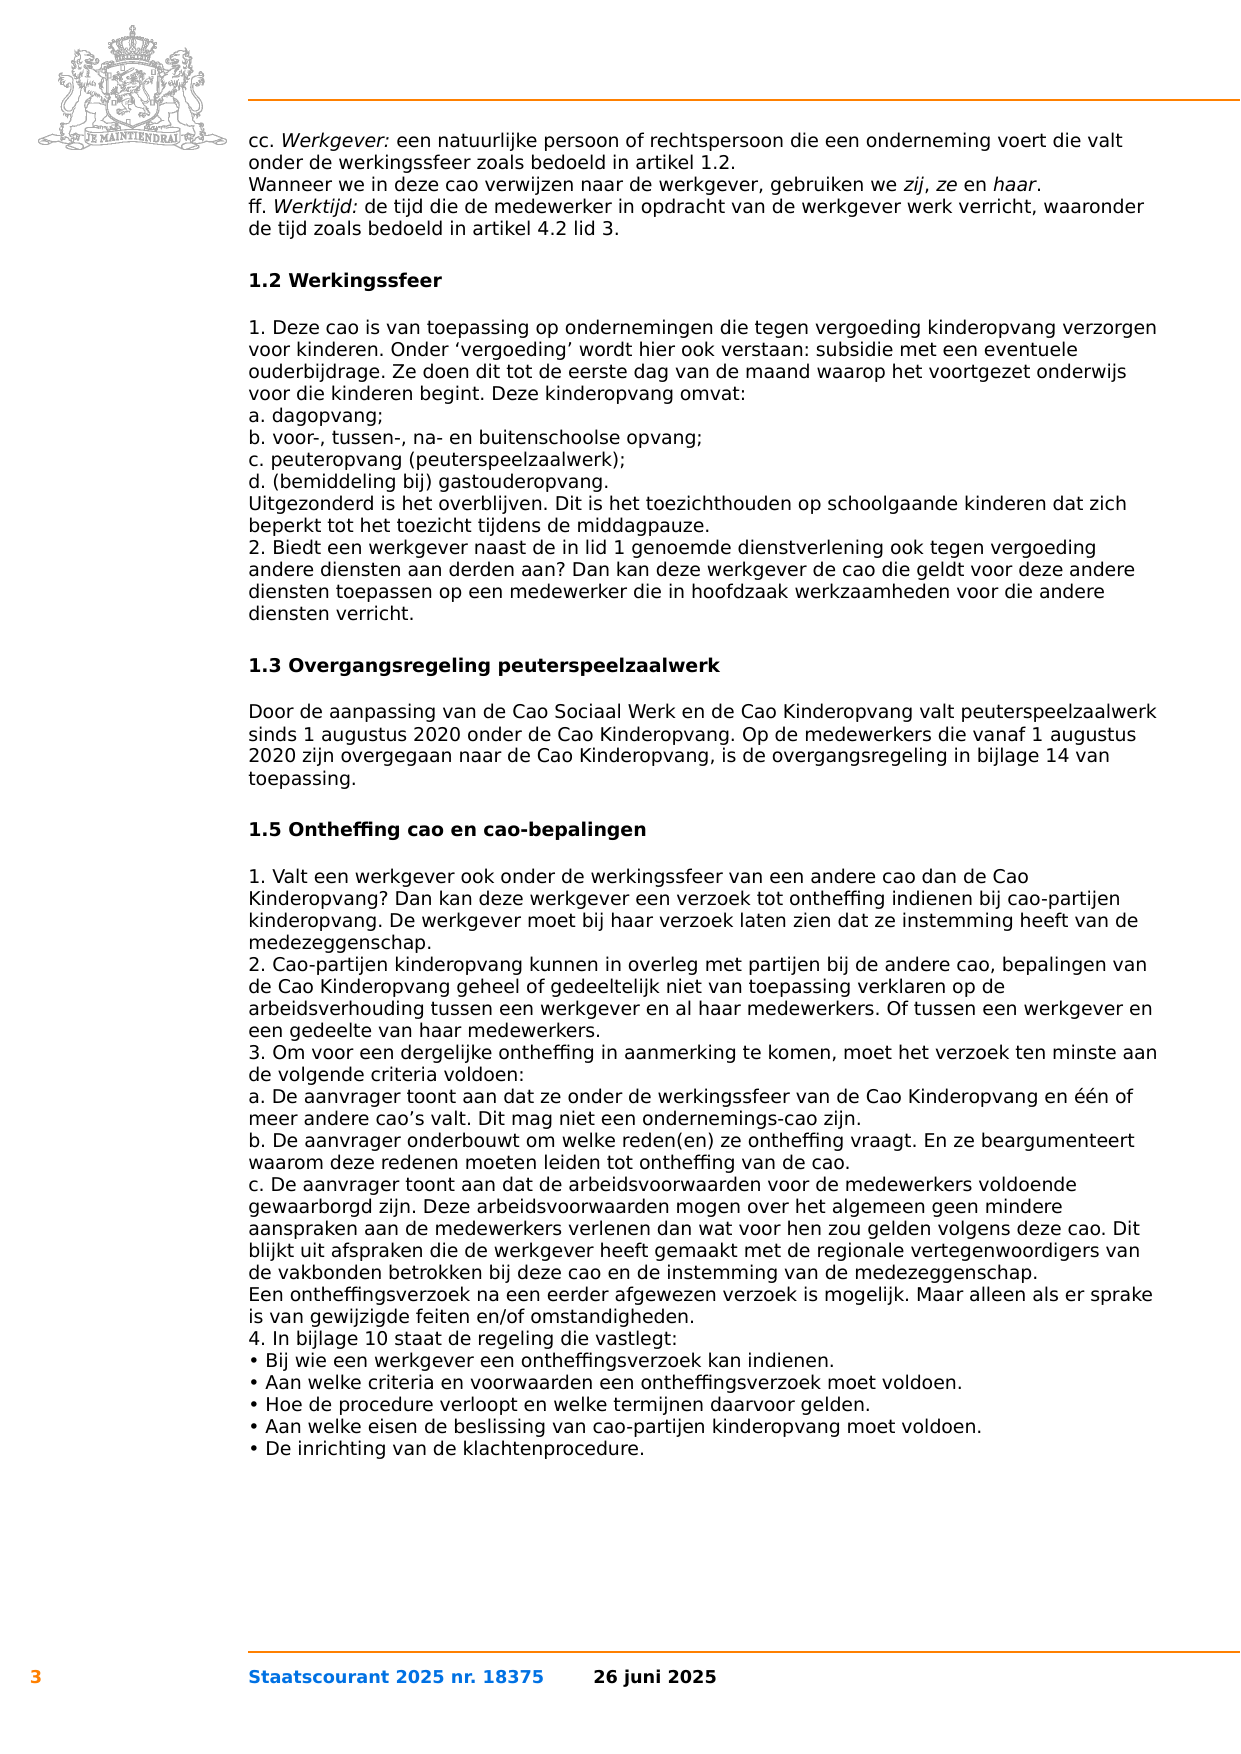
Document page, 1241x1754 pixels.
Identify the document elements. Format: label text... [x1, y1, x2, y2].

text • Aan welke eisen de beslissing van cao-partijen kinderopvang moet voldoen. [248, 1416, 1163, 1438]
picture [38, 25, 227, 150]
subtitle 1.3 Overgangsregeling peuterspeelzaalwerk [248, 654, 1163, 676]
text • De inrichting van de klachtenprocedure. [248, 1438, 1163, 1460]
text 4. In bijlage 10 staat de regeling die vastlegt: [248, 1328, 1163, 1350]
text b. De aanvrager onderbouwt om welke reden(en) ze ontheffing vraagt. En ze beargumenteert waarom deze redenen moeten leiden tot ontheffing van de cao. [248, 1130, 1163, 1174]
subtitle 1.2 Werkingssfeer [248, 270, 1163, 292]
subtitle 1.5 Ontheffing cao en cao-bepalingen [248, 819, 1163, 841]
text • Bij wie een werkgever een ontheffingsverzoek kan indienen. [248, 1350, 1163, 1372]
text cc. Werkgever: een natuurlijke persoon of rechtspersoon die een onderneming voert die valt onder de werkingssfeer zoals bedoeld in artikel 1.2. [248, 130, 1163, 174]
text d. (bemiddeling bij) gastouderopvang. [248, 471, 1163, 493]
text a. De aanvrager toont aan dat ze onder de werkingssfeer van de Cao Kinderopvang en één of meer andere cao’s valt. Dit mag niet een ondernemings-cao zijn. [248, 1086, 1163, 1130]
text Een ontheffingsverzoek na een eerder afgewezen verzoek is mogelijk. Maar alleen als er sprake is van gewijzigde feiten en/of omstandigheden. [248, 1284, 1163, 1328]
text Uitgezonderd is het overblijven. Dit is het toezichthouden op schoolgaande kinderen dat zich beperkt tot het toezicht tijdens de middagpauze. [248, 493, 1163, 537]
text 2. Biedt een werkgever naast de in lid 1 genoemde dienstverlening ook tegen vergoeding andere diensten aan derden aan? Dan kan deze werkgever de cao die geldt voor deze andere diensten toepassen op een medewerker die in hoofdzaak werkzaamheden voor die andere diensten verricht. [248, 537, 1163, 624]
text 1. Valt een werkgever ook onder de werkingssfeer van een andere cao dan de Cao Kinderopvang? Dan kan deze werkgever een verzoek tot ontheffing indienen bij cao-partijen kinderopvang. De werkgever moet bij haar verzoek laten zien dat ze instemming heeft van de medezeggenschap. [248, 866, 1163, 954]
text 3. Om voor een dergelijke ontheffing in aanmerking te komen, moet het verzoek ten minste aan de volgende criteria voldoen: [248, 1042, 1163, 1086]
text 1. Deze cao is van toepassing op ondernemingen die tegen vergoeding kinderopvang verzorgen voor kinderen. Onder ‘vergoeding’ wordt hier ook verstaan: subsidie met een eventuele ouderbijdrage. Ze doen dit tot de eerste dag van de maand waarop het voortgezet onderwijs voor die kinderen begint. Deze kinderopvang omvat: [248, 317, 1163, 405]
text c. peuteropvang (peuterspeelzaalwerk); [248, 449, 1163, 471]
text ff. Werktijd: de tijd die de medewerker in opdracht van de werkgever werk verricht, waaronder de tijd zoals bedoeld in artikel 4.2 lid 3. [248, 196, 1163, 240]
text Door de aanpassing van de Cao Sociaal Werk en de Cao Kinderopvang valt peuterspeelzaalwerk sinds 1 augustus 2020 onder de Cao Kinderopvang. Op de medewerkers die vanaf 1 augustus 2020 zijn overgegaan naar de Cao Kinderopvang, is de overgangsregeling in bijlage 14 van toepassing. [248, 701, 1163, 789]
text c. De aanvrager toont aan dat de arbeidsvoorwaarden voor de medewerkers voldoende gewaarborgd zijn. Deze arbeidsvoorwaarden mogen over het algemeen geen mindere aanspraken aan de medewerkers verlenen dan wat voor hen zou gelden volgens deze cao. Dit blijkt uit afspraken die de werkgever heeft gemaakt met de regionale vertegenwoordigers van de vakbonden betrokken bij deze cao en de instemming van de medezeggenschap. [248, 1174, 1163, 1284]
text Wanneer we in deze cao verwijzen naar de werkgever, gebruiken we zij, ze en haar. [248, 174, 1163, 196]
text a. dagopvang; [248, 405, 1163, 427]
text 2. Cao-partijen kinderopvang kunnen in overleg met partijen bij de andere cao, bepalingen van de Cao Kinderopvang geheel of gedeeltelijk niet van toepassing verklaren op de arbeidsverhouding tussen een werkgever en al haar medewerkers. Of tussen een werkgever en een gedeelte van haar medewerkers. [248, 954, 1163, 1042]
text b. voor-, tussen-, na- en buitenschoolse opvang; [248, 427, 1163, 449]
text • Hoe de procedure verloopt en welke termijnen daarvoor gelden. [248, 1394, 1163, 1416]
text • Aan welke criteria en voorwaarden een ontheffingsverzoek moet voldoen. [248, 1372, 1163, 1394]
